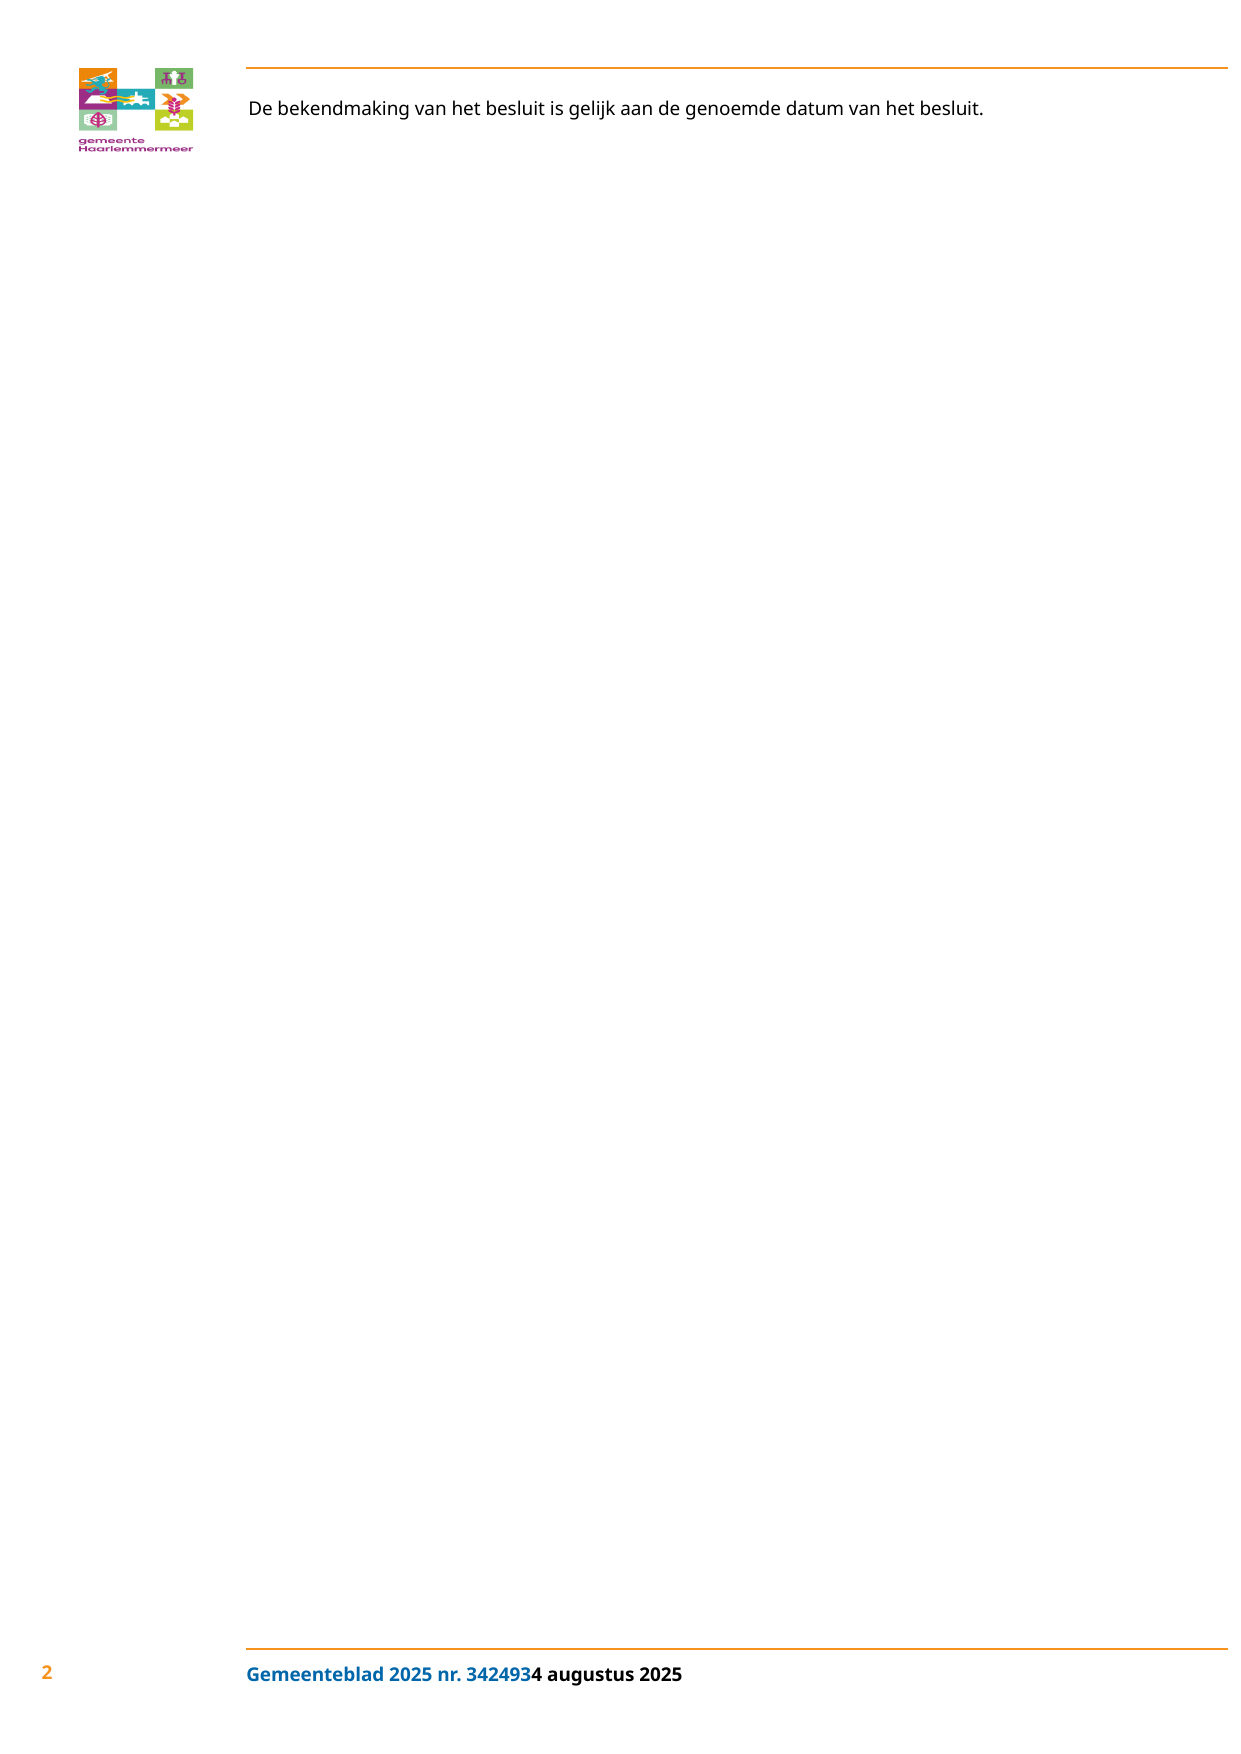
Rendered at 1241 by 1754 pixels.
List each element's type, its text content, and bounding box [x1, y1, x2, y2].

picture [41, 47, 231, 172]
text De bekendmaking van het besluit is gelijk aan de genoemde datum van het besluit. [248, 95, 1152, 121]
